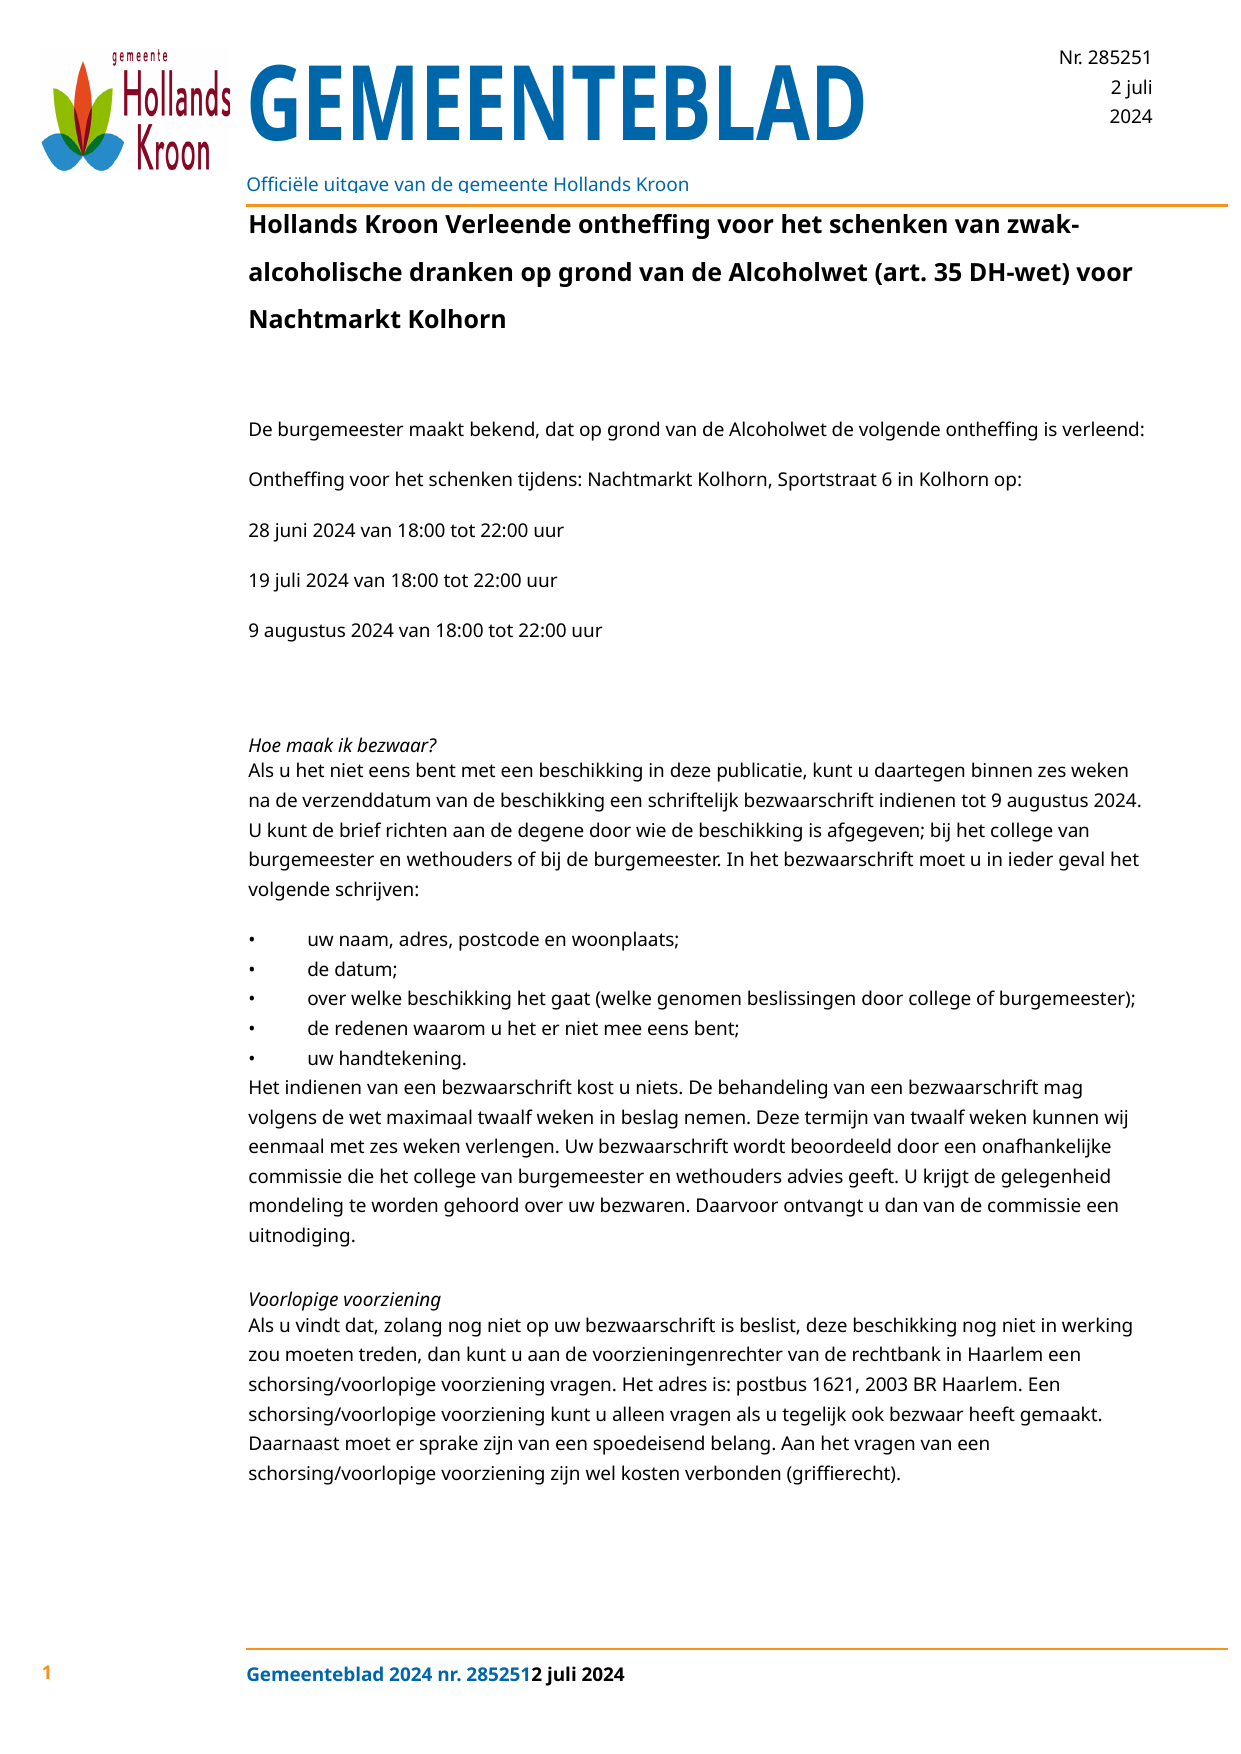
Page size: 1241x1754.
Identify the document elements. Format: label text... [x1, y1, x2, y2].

text De burgemeester maakt bekend, dat op grond van de Alcoholwet de volgende ontheffing is verleend: [248, 416, 1152, 442]
text 28 juni 2024 van 18:00 tot 22:00 uur [248, 517, 1152, 542]
list uw handtekening. [248, 1045, 1152, 1071]
list de datum; [248, 956, 1152, 982]
text Voorlopige voorziening [248, 1286, 1152, 1312]
list uw naam, adres, postcode en woonplaats; [248, 926, 1152, 952]
text Ontheffing voor het schenken tijdens: Nachtmarkt Kolhorn, Sportstraat 6 in Kolhorn op: [248, 466, 1152, 492]
text Hoe maak ik bezwaar? [248, 732, 1152, 758]
list de redenen waarom u het er niet mee eens bent; [248, 1015, 1152, 1041]
text Als u het niet eens bent met een beschikking in deze publicatie, kunt u daartegen binnen zes weken na de verzenddatum van de beschikking een schriftelijk bezwaarschrift indienen tot 9 augustus 2024. U kunt de brief richten aan de degene door wie de beschikking is afgegeven; bij het college van burgemeester en wethouders of bij de burgemeester. In het bezwaarschrift moet u in ieder geval het volgende schrijven: [248, 758, 1152, 902]
picture [41, 47, 231, 172]
text Hollands Kroon Verleende ontheffing voor het schenken van zwak-alcoholische dranken op grond van de Alcoholwet (art. 35 DH-wet) voor Nachtmarkt Kolhorn [248, 207, 1152, 336]
list over welke beschikking het gaat (welke genomen beslissingen door college of burgemeester); [248, 986, 1152, 1011]
text Het indienen van een bezwaarschrift kost u niets. De behandeling van een bezwaarschrift mag volgens de wet maximaal twaalf weken in beslag nemen. Deze termijn van twaalf weken kunnen wij eenmaal met zes weken verlengen. Uw bezwaarschrift wordt beoordeeld door een onafhankelijke commissie die het college van burgemeester en wethouders advies geeft. U krijgt de gelegenheid mondeling te worden gehoord over uw bezwaren. Daarvoor ontvangt u dan van de commissie een uitnodiging. [248, 1074, 1152, 1248]
text Als u vindt dat, zolang nog niet op uw bezwaarschrift is beslist, deze beschikking nog niet in werking zou moeten treden, dan kunt u aan de voorzieningenrechter van de rechtbank in Haarlem een schorsing/voorlopige voorziening vragen. Het adres is: postbus 1621, 2003 BR Haarlem. Een schorsing/voorlopige voorziening kunt u alleen vragen als u tegelijk ook bezwaar heeft gemaakt. Daarnaast moet er sprake zijn van een spoedeisend belang. Aan het vragen van een schorsing/voorlopige voorziening zijn wel kosten verbonden (griffierecht). [248, 1312, 1152, 1486]
text 9 augustus 2024 van 18:00 tot 22:00 uur [248, 618, 1152, 643]
text 19 juli 2024 van 18:00 tot 22:00 uur [248, 567, 1152, 593]
